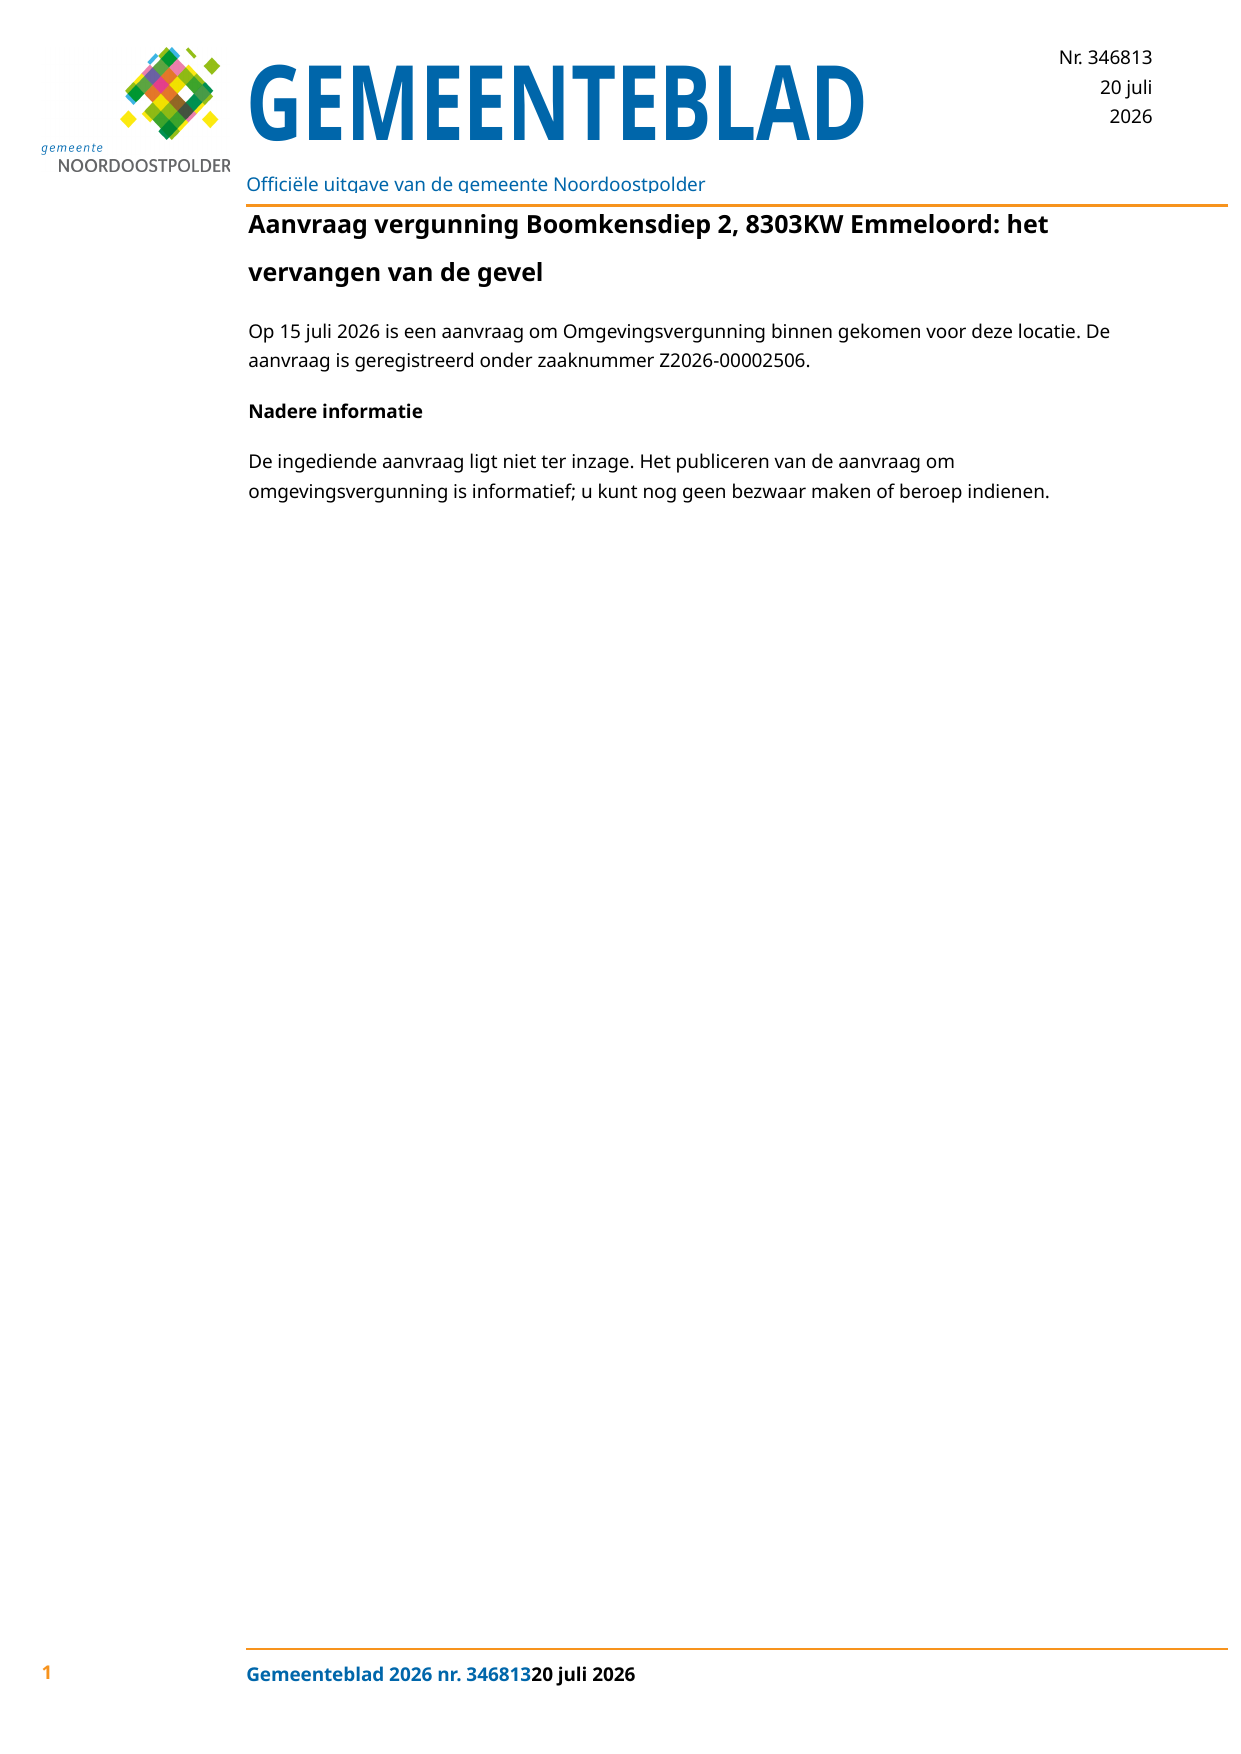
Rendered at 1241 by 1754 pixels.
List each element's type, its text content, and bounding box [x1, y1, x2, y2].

text Nadere informatie [248, 398, 1152, 424]
picture [41, 47, 231, 172]
text Aanvraag vergunning Boomkensdiep 2, 8303KW Emmeloord: het vervangen van de gevel [248, 207, 1152, 288]
text De ingediende aanvraag ligt niet ter inzage. Het publiceren van de aanvraag om omgevingsvergunning is informatief; u kunt nog geen bezwaar maken of beroep indienen. [248, 448, 1152, 504]
text Op 15 juli 2026 is een aanvraag om Omgevingsvergunning binnen gekomen voor deze locatie. De aanvraag is geregistreerd onder zaaknummer Z2026-00002506. [248, 318, 1152, 373]
